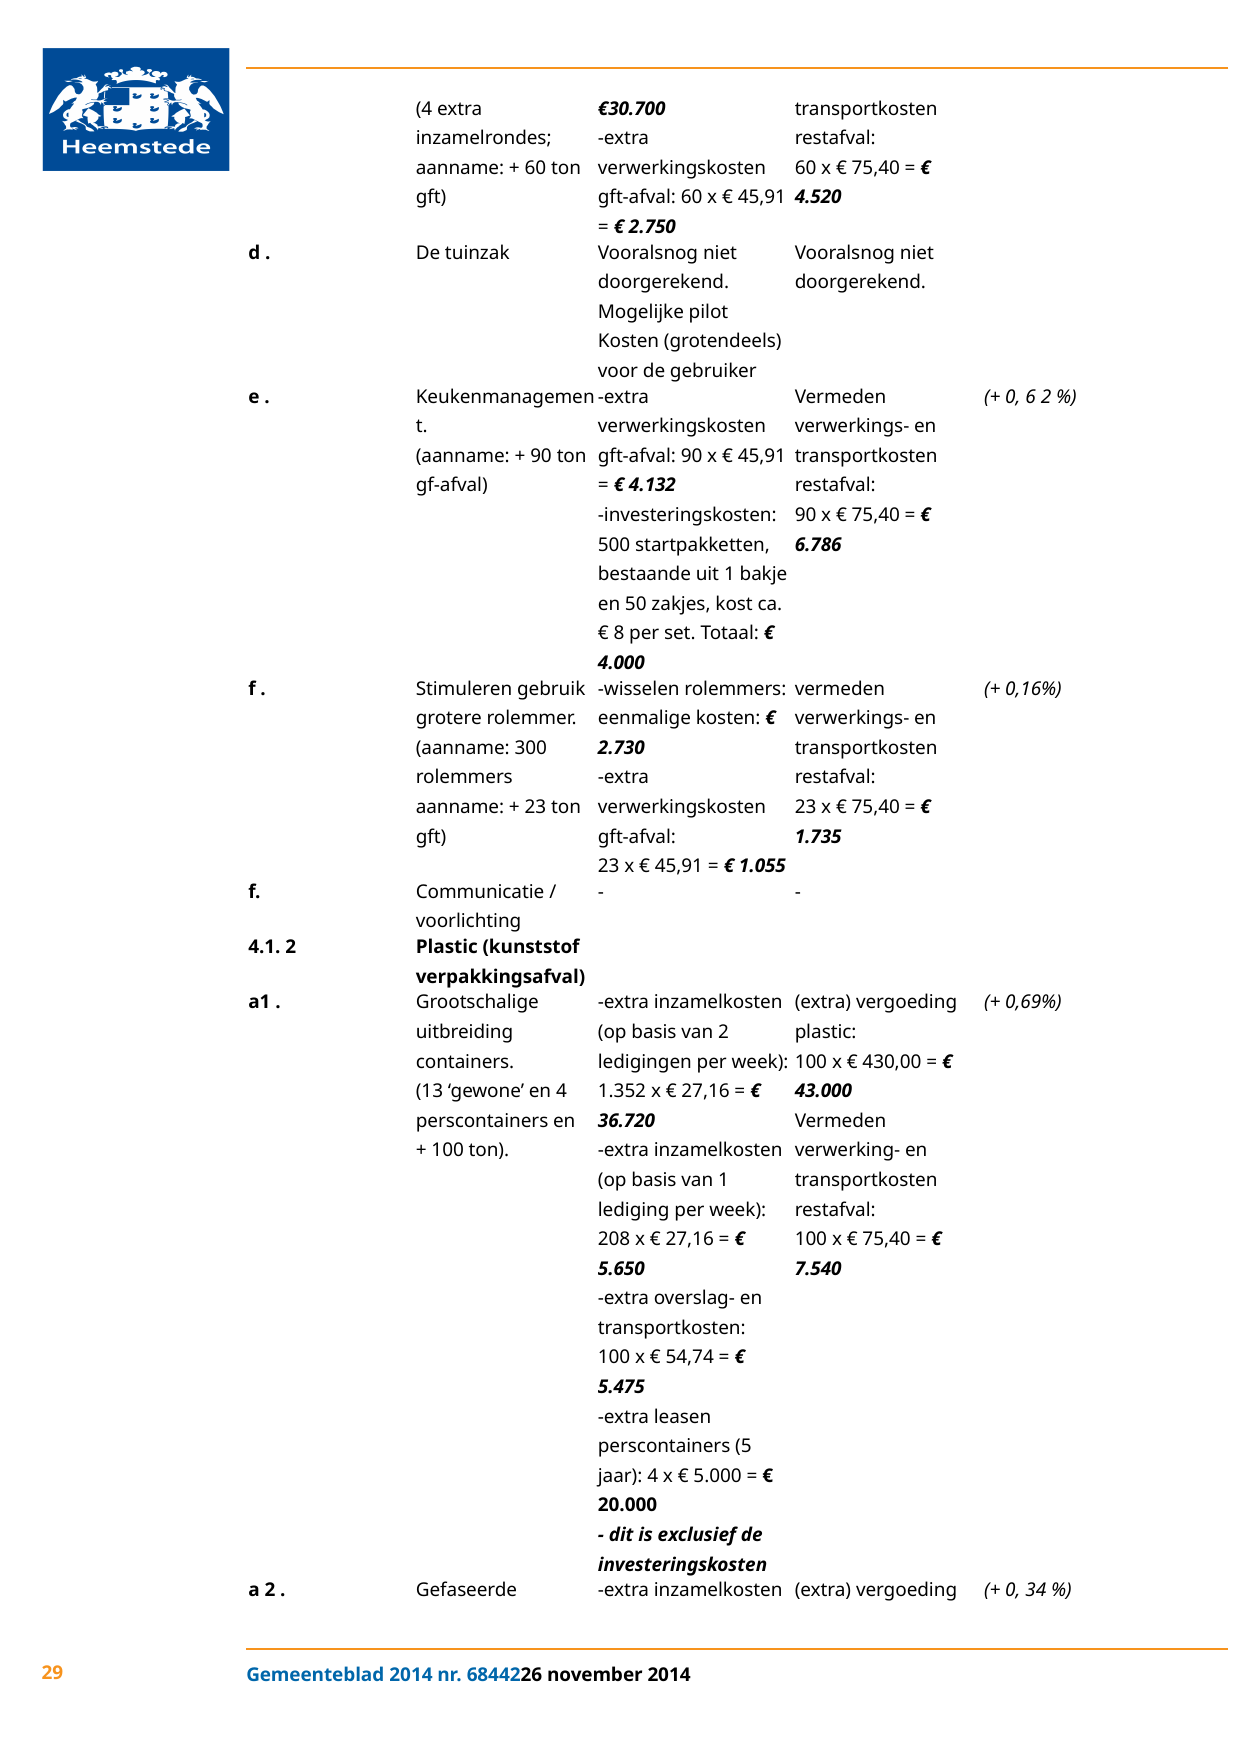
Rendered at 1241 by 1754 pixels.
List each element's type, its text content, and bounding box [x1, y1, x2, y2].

table_cell Vooralsnog niet doorgerekend. [795, 239, 984, 383]
table_cell -extra inzamelkosten (op basis van 2 ledigingen per week): 1.352 x € 27,16 = € 36.720 -extra inzamelkosten (op basis van 1 lediging per week): 208 x € 27,16 = € 5.650 -extra overslag- en transportkosten: 100 x € 54,74 = € 5.475 -extra leasen perscontainers (5 jaar): 4 x € 5.000 = € 20.000 - dit is exclusief de investeringskosten [598, 989, 794, 1577]
table_cell Vermeden verwerkings- en transportkosten restafval: 90 x € 75,40 = € 6.786 [795, 383, 984, 675]
table_cell (+ 0, 6 2 %) [984, 383, 1152, 675]
table_cell €30.700 -extra verwerkingskosten gft-afval: 60 x € 45,91 = € 2.750 [598, 95, 794, 239]
table_cell a1 . [248, 989, 416, 1577]
table_cell (+ 0, 34 %) [984, 1577, 1152, 1602]
table_cell -extra inzamelkosten [598, 1577, 794, 1602]
table_cell Vooralsnog niet doorgerekend. Mogelijke pilot Kosten (grotendeels) voor de gebruiker [598, 239, 794, 383]
table_cell [248, 95, 416, 239]
table_cell f. [248, 878, 416, 933]
table_cell De tuinzak [416, 239, 598, 383]
table_cell a 2 . [248, 1577, 416, 1602]
table_cell (4 extra inzamelrondes; aanname: + 60 ton gft) [416, 95, 598, 239]
table_cell vermeden verwerkings- en transportkosten restafval: 23 x € 75,40 = € 1.735 [795, 675, 984, 878]
table_cell Plastic (kunststof verpakkingsafval) [416, 934, 598, 989]
table_cell Keukenmanagement. (aanname: + 90 ton gf-afval) [416, 383, 598, 675]
table_cell transportkosten restafval: 60 x € 75,40 = € 4.520 [795, 95, 984, 239]
table_cell [984, 95, 1152, 239]
table_cell - [795, 878, 984, 933]
table_cell d . [248, 239, 416, 383]
table_cell (+ 0,16%) [984, 675, 1152, 878]
table_cell f . [248, 675, 416, 878]
table_cell Gefaseerde [416, 1577, 598, 1602]
table_cell Communicatie / voorlichting [416, 878, 598, 933]
table_cell -extra verwerkingskosten gft-afval: 90 x € 45,91 = € 4.132 -investeringskosten: 500 startpakketten, bestaande uit 1 bakje en 50 zakjes, kost ca. € 8 per set. Totaal: € 4.000 [598, 383, 794, 675]
table_cell [984, 878, 1152, 933]
table_cell (+ 0,69%) [984, 989, 1152, 1577]
table_cell e . [248, 383, 416, 675]
picture [41, 47, 231, 172]
table_cell Stimuleren gebruik grotere rolemmer. (aanname: 300 rolemmers aanname: + 23 ton gft) [416, 675, 598, 878]
table_cell (extra) vergoeding [795, 1577, 984, 1602]
table_cell -wisselen rolemmers: eenmalige kosten: € 2.730 -extra verwerkingskosten gft-afval: 23 x € 45,91 = € 1.055 [598, 675, 794, 878]
table_cell Grootschalige uitbreiding containers. (13 ‘gewone’ en 4 perscontainers en + 100 ton). [416, 989, 598, 1577]
table_cell 4.1. 2 [248, 934, 416, 989]
table_cell (extra) vergoeding plastic: 100 x € 430,00 = € 43.000 Vermeden verwerking- en transportkosten restafval: 100 x € 75,40 = € 7.540 [795, 989, 984, 1577]
table_cell [984, 239, 1152, 383]
table_cell - [598, 878, 794, 933]
